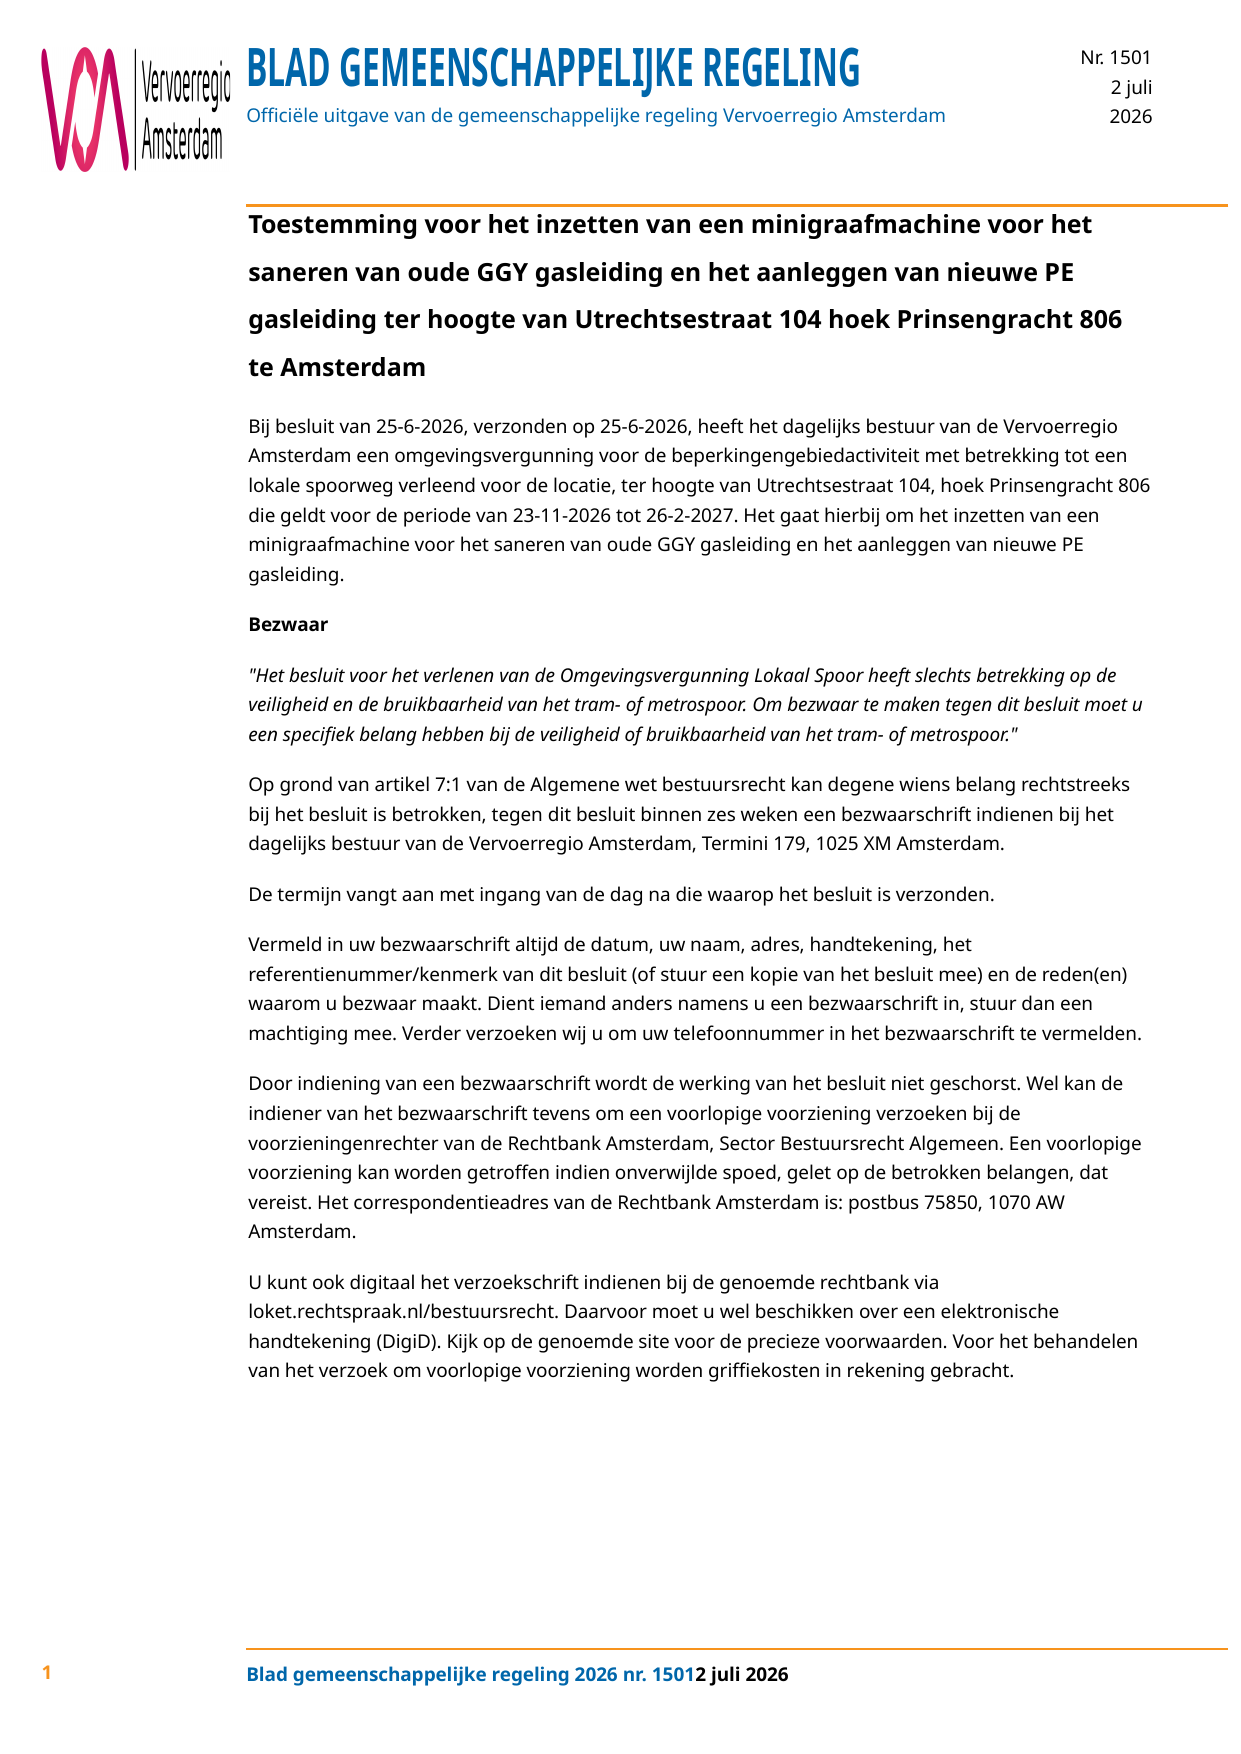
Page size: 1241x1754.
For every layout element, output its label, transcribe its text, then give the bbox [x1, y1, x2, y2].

text Bezwaar [248, 611, 1152, 637]
text U kunt ook digitaal het verzoekschrift indienen bij de genoemde rechtbank via loket.rechtspraak.nl/bestuursrecht. Daarvoor moet u wel beschikken over een elektronische handtekening (DigiD). Kijk op de genoemde site voor de precieze voorwaarden. Voor het behandelen van het verzoek om voorlopige voorziening worden griffiekosten in rekening gebracht. [248, 1269, 1152, 1383]
text Door indiening van een bezwaarschrift wordt de werking van het besluit niet geschorst. Wel kan de indiener van het bezwaarschrift tevens om een voorlopige voorziening verzoeken bij de voorzieningenrechter van de Rechtbank Amsterdam, Sector Bestuursrecht Algemeen. Een voorlopige voorziening kan worden getroffen indien onverwijlde spoed, gelet op de betrokken belangen, dat vereist. Het correspondentieadres van de Rechtbank Amsterdam is: postbus 75850, 1070 AW Amsterdam. [248, 1071, 1152, 1244]
text Vermeld in uw bezwaarschrift altijd de datum, uw naam, adres, handtekening, het referentienummer/kenmerk van dit besluit (of stuur een kopie van het besluit mee) en de reden(en) waarom u bezwaar maakt. Dient iemand anders namens u een bezwaarschrift in, stuur dan een machtiging mee. Verder verzoeken wij u om uw telefoonnummer in het bezwaarschrift te vermelden. [248, 931, 1152, 1046]
text Op grond van artikel 7:1 van de Algemene wet bestuursrecht kan degene wiens belang rechtstreeks bij het besluit is betrokken, tegen dit besluit binnen zes weken een bezwaarschrift indienen bij het dagelijks bestuur van de Vervoerregio Amsterdam, Termini 179, 1025 XM Amsterdam. [248, 771, 1152, 856]
text Bij besluit van 25-6-2026, verzonden op 25-6-2026, heeft het dagelijks bestuur van de Vervoerregio Amsterdam een omgevingsvergunning voor de beperkingengebiedactiviteit met betrekking tot een lokale spoorweg verleend voor de locatie, ter hoogte van Utrechtsestraat 104, hoek Prinsengracht 806 die geldt voor de periode van 23-11-2026 tot 26-2-2027. Het gaat hierbij om het inzetten van een minigraafmachine voor het saneren van oude GGY gasleiding en het aanleggen van nieuwe PE gasleiding. [248, 413, 1152, 587]
text De termijn vangt aan met ingang van de dag na die waarop het besluit is verzonden. [248, 881, 1152, 907]
text Toestemming voor het inzetten van een minigraafmachine voor het saneren van oude GGY gasleiding en het aanleggen van nieuwe PE gasleiding ter hoogte van Utrechtsestraat 104 hoek Prinsengracht 806 te Amsterdam [248, 207, 1152, 384]
picture [41, 47, 231, 172]
text "Het besluit voor het verlenen van de Omgevingsvergunning Lokaal Spoor heeft slechts betrekking op de veiligheid en de bruikbaarheid van het tram- of metrospoor. Om bezwaar te maken tegen dit besluit moet u een specifiek belang hebben bij de veiligheid of bruikbaarheid van het tram- of metrospoor." [248, 662, 1152, 747]
